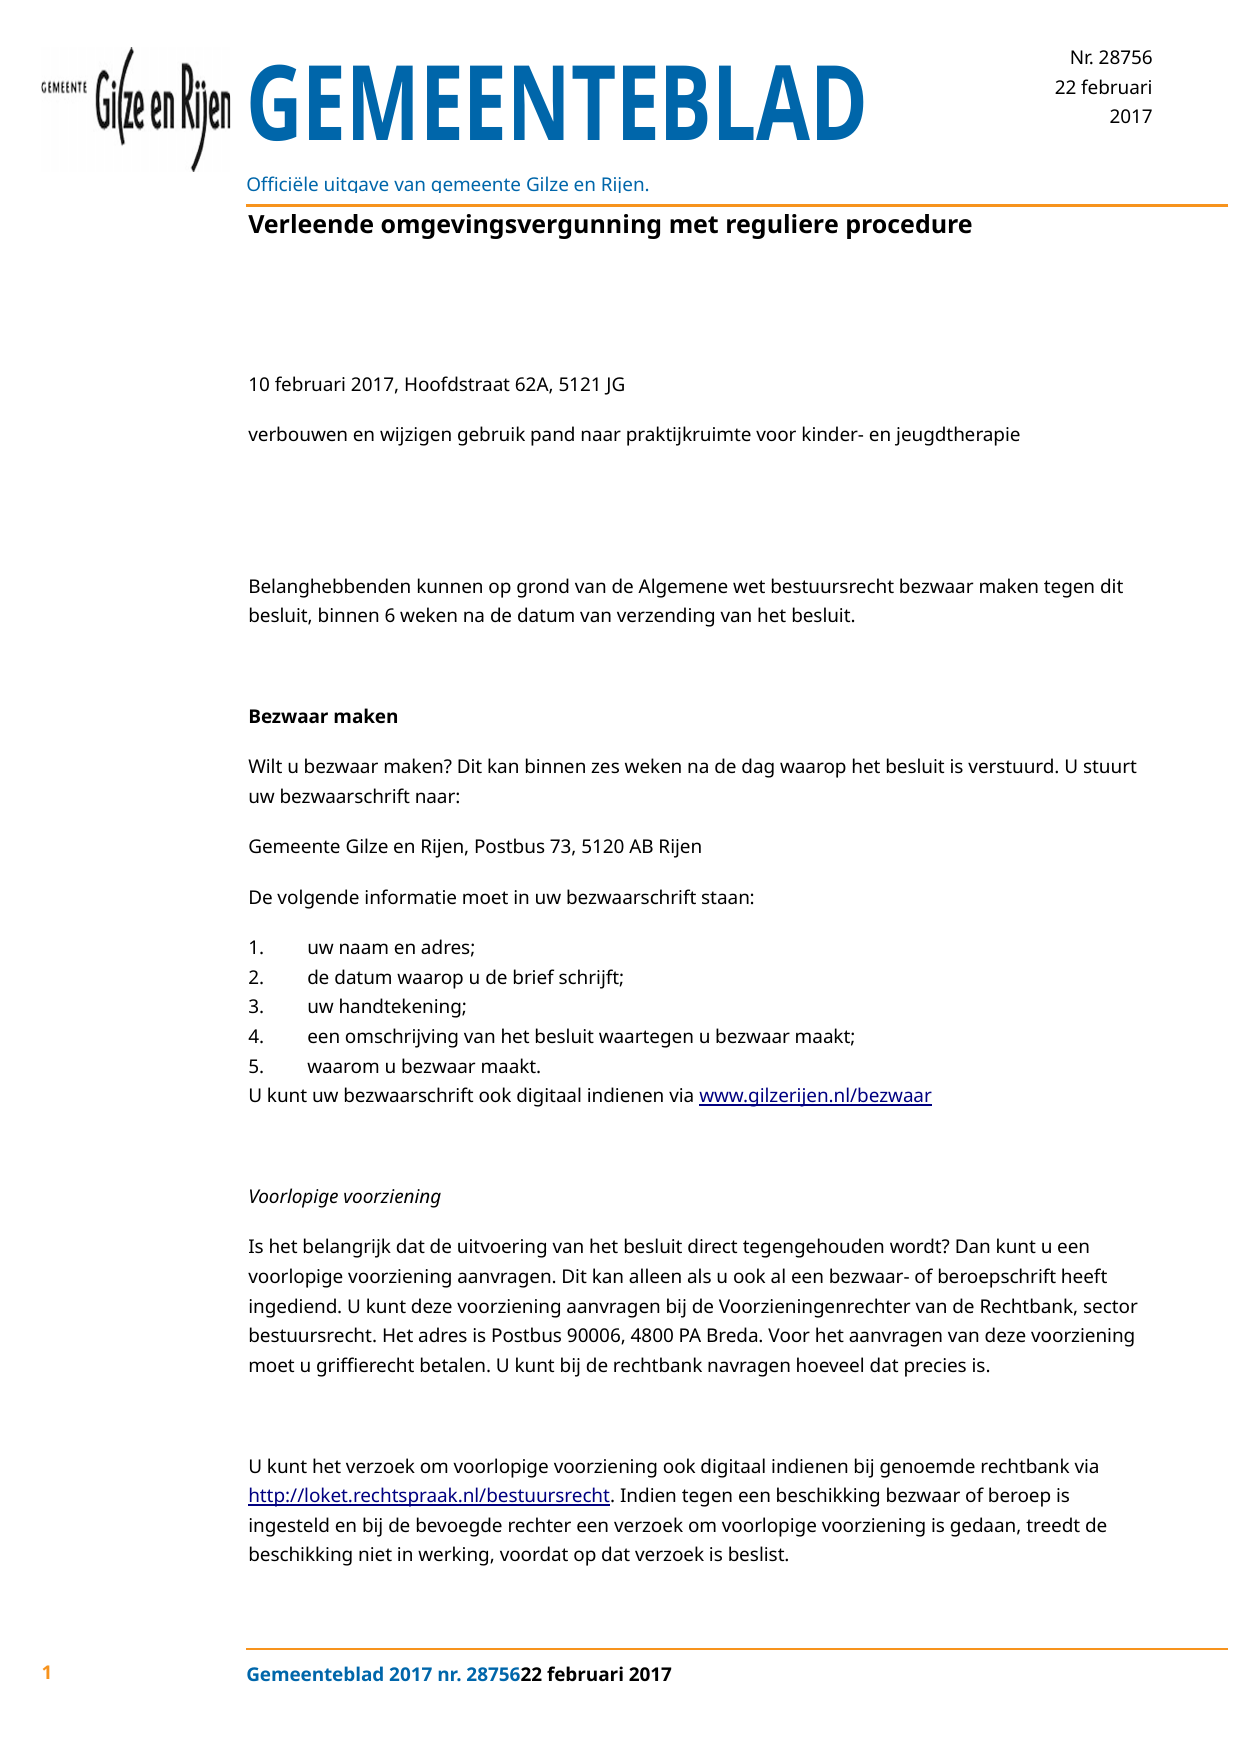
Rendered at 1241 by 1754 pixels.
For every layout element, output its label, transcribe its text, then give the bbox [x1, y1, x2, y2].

text U kunt uw bezwaarschrift ook digitaal indienen via www.gilzerijen.nl/bezwaar [248, 1082, 1152, 1108]
text Is het belangrijk dat de uitvoering van het besluit direct tegengehouden wordt? Dan kunt u een voorlopige voorziening aanvragen. Dit kan alleen als u ook al een bezwaar- of beroepschrift heeft ingediend. U kunt deze voorziening aanvragen bij de Voorzieningenrechter van de Rechtbank, sector bestuursrecht. Het adres is Postbus 90006, 4800 PA Breda. Voor het aanvragen van deze voorziening moet u griffierecht betalen. U kunt bij de rechtbank navragen hoeveel dat precies is. [248, 1234, 1152, 1378]
list de datum waarop u de brief schrijft; [248, 964, 1152, 990]
list uw naam en adres; [248, 934, 1152, 960]
text Belanghebbenden kunnen op grond van de Algemene wet bestuursrecht bezwaar maken tegen dit besluit, binnen 6 weken na de datum van verzending van het besluit. [248, 573, 1152, 628]
text 10 februari 2017, Hoofdstraat 62A, 5121 JG [248, 371, 1152, 397]
list waarom u bezwaar maakt. [248, 1053, 1152, 1078]
text Gemeente Gilze en Rijen, Postbus 73, 5120 AB Rijen [248, 834, 1152, 859]
text verbouwen en wijzigen gebruik pand naar praktijkruimte voor kinder- en jeugdtherapie [248, 422, 1152, 447]
text U kunt het verzoek om voorlopige voorziening ook digitaal indienen bij genoemde rechtbank via http://loket.rechtspraak.nl/bestuursrecht. Indien tegen een beschikking bezwaar of beroep is ingesteld en bij de bevoegde rechter een verzoek om voorlopige voorziening is gedaan, treedt de beschikking niet in werking, voordat op dat verzoek is beslist. [248, 1453, 1152, 1567]
text De volgende informatie moet in uw bezwaarschrift staan: [248, 884, 1152, 910]
text Bezwaar maken [248, 703, 1152, 729]
text Wilt u bezwaar maken? Dit kan binnen zes weken na de dag waarop het besluit is verstuurd. U stuurt uw bezwaarschrift naar: [248, 754, 1152, 809]
list uw handtekening; [248, 994, 1152, 1019]
text Verleende omgevingsvergunning met reguliere procedure [248, 207, 1152, 241]
text Voorlopige voorziening [248, 1183, 1152, 1209]
list een omschrijving van het besluit waartegen u bezwaar maakt; [248, 1023, 1152, 1049]
picture [41, 47, 231, 172]
